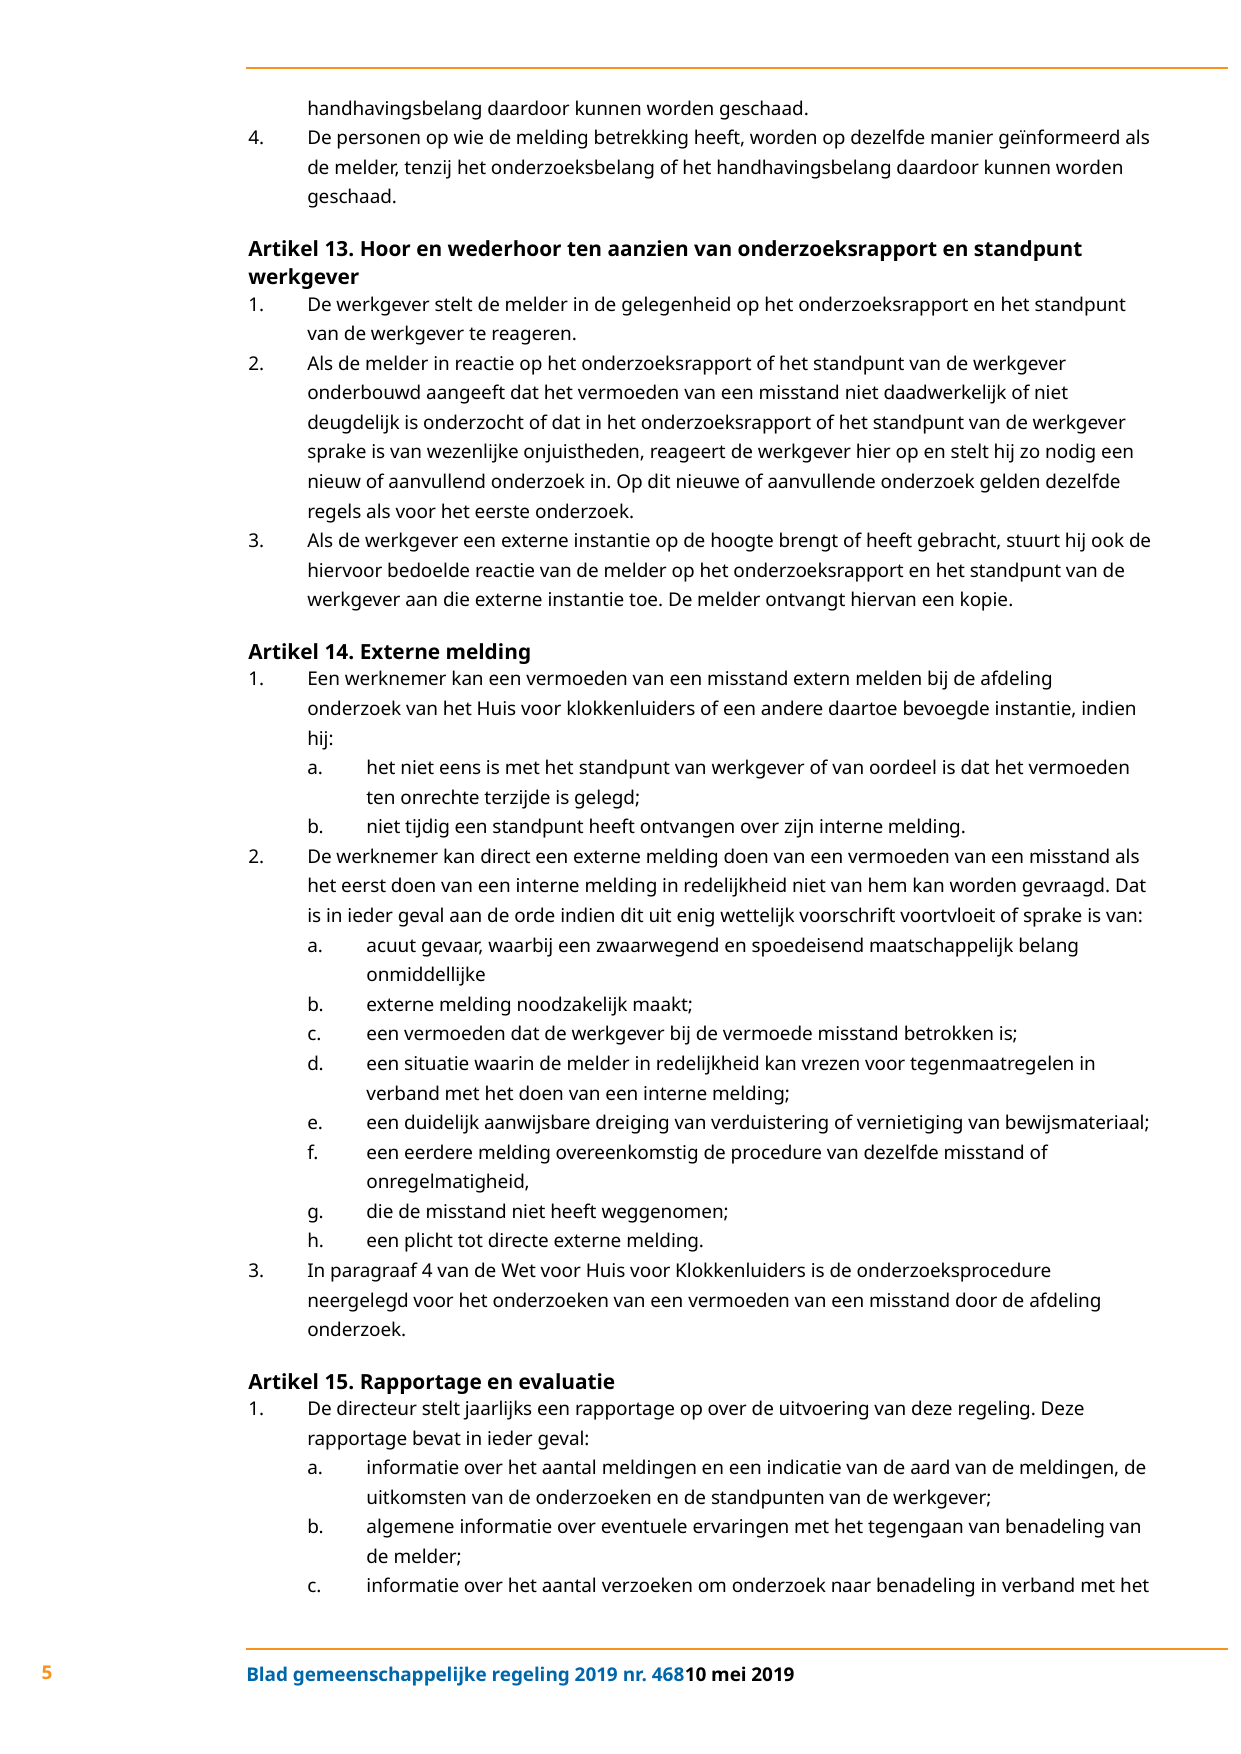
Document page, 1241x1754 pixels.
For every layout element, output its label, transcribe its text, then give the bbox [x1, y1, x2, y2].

list handhavingsbelang daardoor kunnen worden geschaad. [248, 95, 1152, 121]
list niet tijdig een standpunt heeft ontvangen over zijn interne melding. [307, 813, 1152, 839]
text Artikel 13. Hoor en wederhoor ten aanzien van onderzoeksrapport en standpunt werkgever [248, 234, 1152, 291]
text Artikel 15. Rapportage en evaluatie [248, 1367, 1152, 1395]
list De werkgever stelt de melder in de gelegenheid op het onderzoeksrapport en het standpunt van de werkgever te reageren. [248, 291, 1152, 346]
list acuut gevaar, waarbij een zwaarwegend en spoedeisend maatschappelijk belang onmiddellijke [307, 932, 1152, 987]
picture [41, 47, 231, 172]
list informatie over het aantal meldingen en een indicatie van de aard van de meldingen, de uitkomsten van de onderzoeken en de standpunten van de werkgever; [307, 1454, 1152, 1510]
list algemene informatie over eventuele ervaringen met het tegengaan van benadeling van de melder; [307, 1513, 1152, 1569]
list een plicht tot directe externe melding. [307, 1228, 1152, 1253]
list een vermoeden dat de werkgever bij de vermoede misstand betrokken is; [307, 1021, 1152, 1046]
list Als de werkgever een externe instantie op de hoogte brengt of heeft gebracht, stuurt hij ook de hiervoor bedoelde reactie van de melder op het onderzoeksrapport en het standpunt van de werkgever aan die externe instantie toe. De melder ontvangt hiervan een kopie. [248, 527, 1152, 612]
list externe melding noodzakelijk maakt; [307, 991, 1152, 1017]
list het niet eens is met het standpunt van werkgever of van oordeel is dat het vermoeden ten onrechte terzijde is gelegd; [307, 754, 1152, 809]
list De personen op wie de melding betrekking heeft, worden op dezelfde manier geïnformeerd als de melder, tenzij het onderzoeksbelang of het handhavingsbelang daardoor kunnen worden geschaad. [248, 124, 1152, 209]
text Artikel 14. Externe melding [248, 637, 1152, 666]
list In paragraaf 4 van de Wet voor Huis voor Klokkenluiders is de onderzoeksprocedure neergelegd voor het onderzoeken van een vermoeden van een misstand door de afdeling onderzoek. [248, 1257, 1152, 1342]
list De directeur stelt jaarlijks een rapportage op over de uitvoering van deze regeling. Deze rapportage bevat in ieder geval: [248, 1395, 1152, 1451]
list informatie over het aantal verzoeken om onderzoek naar benadeling in verband met het [307, 1573, 1152, 1598]
list De werknemer kan direct een externe melding doen van een vermoeden van een misstand als het eerst doen van een interne melding in redelijkheid niet van hem kan worden gevraagd. Dat is in ieder geval aan de orde indien dit uit enig wettelijk voorschrift voortvloeit of sprake is van: [248, 843, 1152, 928]
list Als de melder in reactie op het onderzoeksrapport of het standpunt van de werkgever onderbouwd aangeeft dat het vermoeden van een misstand niet daadwerkelijk of niet deugdelijk is onderzocht of dat in het onderzoeksrapport of het standpunt van de werkgever sprake is van wezenlijke onjuistheden, reageert de werkgever hier op en stelt hij zo nodig een nieuw of aanvullend onderzoek in. Op dit nieuwe of aanvullende onderzoek gelden dezelfde regels als voor het eerste onderzoek. [248, 350, 1152, 524]
list Een werknemer kan een vermoeden van een misstand extern melden bij de afdeling onderzoek van het Huis voor klokkenluiders of een andere daartoe bevoegde instantie, indien hij: [248, 666, 1152, 750]
list die de misstand niet heeft weggenomen; [307, 1198, 1152, 1224]
list een duidelijk aanwijsbare dreiging van verduistering of vernietiging van bewijsmateriaal; [307, 1109, 1152, 1135]
list een eerdere melding overeenkomstig de procedure van dezelfde misstand of onregelmatigheid, [307, 1139, 1152, 1194]
list een situatie waarin de melder in redelijkheid kan vrezen voor tegenmaatregelen in verband met het doen van een interne melding; [307, 1050, 1152, 1105]
